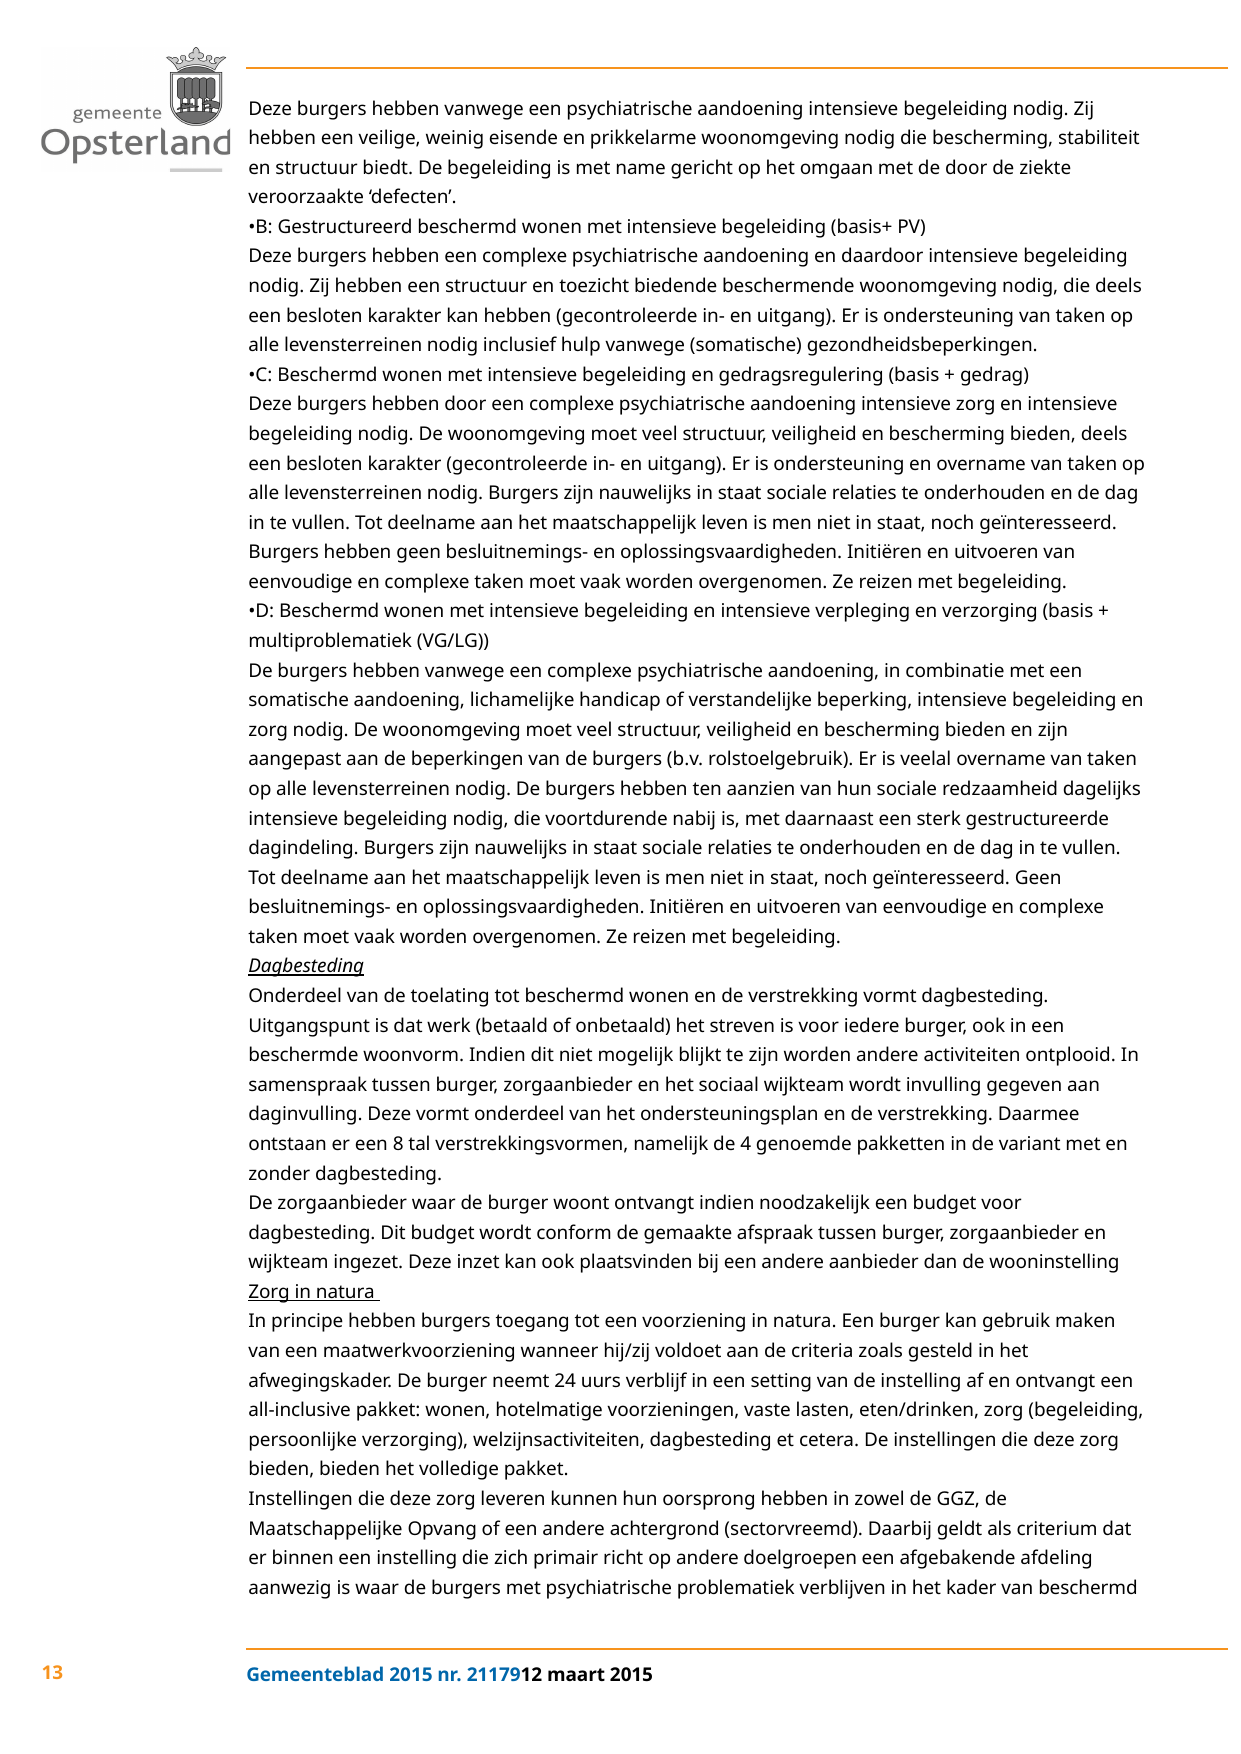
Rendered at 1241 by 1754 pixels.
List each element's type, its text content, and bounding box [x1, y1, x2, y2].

text Deze burgers hebben vanwege een psychiatrische aandoening intensieve begeleiding nodig. Zij hebben een veilige, weinig eisende en prikkelarme woonomgeving nodig die bescherming, stabiliteit en structuur biedt. De begeleiding is met name gericht op het omgaan met de door de ziekte veroorzaakte ‘defecten’. [248, 95, 1152, 209]
text •D: Beschermd wonen met intensieve begeleiding en intensieve verpleging en verzorging (basis + multiproblematiek (VG/LG)) [248, 598, 1152, 653]
text De burgers hebben vanwege een complexe psychiatrische aandoening, in combinatie met een somatische aandoening, lichamelijke handicap of verstandelijke beperking, intensieve begeleiding en zorg nodig. De woonomgeving moet veel structuur, veiligheid en bescherming bieden en zijn aangepast aan de beperkingen van de burgers (b.v. rolstoelgebruik). Er is veelal overname van taken op alle levensterreinen nodig. De burgers hebben ten aanzien van hun sociale redzaamheid dagelijks intensieve begeleiding nodig, die voortdurende nabij is, met daarnaast een sterk gestructureerde dagindeling. Burgers zijn nauwelijks in staat sociale relaties te onderhouden en de dag in te vullen. Tot deelname aan het maatschappelijk leven is men niet in staat, noch geïnteresseerd. Geen besluitnemings- en oplossingsvaardigheden. Initiëren en uitvoeren van eenvoudige en complexe taken moet vaak worden overgenomen. Ze reizen met begeleiding. [248, 657, 1152, 949]
text Deze burgers hebben een complexe psychiatrische aandoening en daardoor intensieve begeleiding nodig. Zij hebben een structuur en toezicht biedende beschermende woonomgeving nodig, die deels een besloten karakter kan hebben (gecontroleerde in- en uitgang). Er is ondersteuning van taken op alle levensterreinen nodig inclusief hulp vanwege (somatische) gezondheidsbeperkingen. [248, 243, 1152, 357]
text Dagbesteding [248, 953, 1152, 978]
text •B: Gestructureerd beschermd wonen met intensieve begeleiding (basis+ PV) [248, 213, 1152, 239]
text De zorgaanbieder waar de burger woont ontvangt indien noodzakelijk een budget voor dagbesteding. Dit budget wordt conform de gemaakte afspraak tussen burger, zorgaanbieder en wijkteam ingezet. Deze inzet kan ook plaatsvinden bij een andere aanbieder dan de wooninstelling [248, 1189, 1152, 1274]
text •C: Beschermd wonen met intensieve begeleiding en gedragsregulering (basis + gedrag) [248, 361, 1152, 387]
text Instellingen die deze zorg leveren kunnen hun oorsprong hebben in zowel de GGZ, de Maatschappelijke Opvang of een andere achtergrond (sectorvreemd). Daarbij geldt als criterium dat er binnen een instelling die zich primair richt op andere doelgroepen een afgebakende afdeling aanwezig is waar de burgers met psychiatrische problematiek verblijven in het kader van beschermd [248, 1485, 1152, 1600]
text Zorg in natura [248, 1278, 1152, 1304]
text Onderdeel van de toelating tot beschermd wonen en de verstrekking vormt dagbesteding. Uitgangspunt is dat werk (betaald of onbetaald) het streven is voor iedere burger, ook in een beschermde woonvorm. Indien dit niet mogelijk blijkt te zijn worden andere activiteiten ontplooid. In samenspraak tussen burger, zorgaanbieder en het sociaal wijkteam wordt invulling gegeven aan daginvulling. Deze vormt onderdeel van het ondersteuningsplan en de verstrekking. Daarmee ontstaan er een 8 tal verstrekkingsvormen, namelijk de 4 genoemde pakketten in de variant met en zonder dagbesteding. [248, 982, 1152, 1186]
picture [41, 47, 231, 172]
text Deze burgers hebben door een complexe psychiatrische aandoening intensieve zorg en intensieve begeleiding nodig. De woonomgeving moet veel structuur, veiligheid en bescherming bieden, deels een besloten karakter (gecontroleerde in- en uitgang). Er is ondersteuning en overname van taken op alle levensterreinen nodig. Burgers zijn nauwelijks in staat sociale relaties te onderhouden en de dag in te vullen. Tot deelname aan het maatschappelijk leven is men niet in staat, noch geïnteresseerd. Burgers hebben geen besluitnemings- en oplossingsvaardigheden. Initiëren en uitvoeren van eenvoudige en complexe taken moet vaak worden overgenomen. Ze reizen met begeleiding. [248, 391, 1152, 594]
text In principe hebben burgers toegang tot een voorziening in natura. Een burger kan gebruik maken van een maatwerkvoorziening wanneer hij/zij voldoet aan de criteria zoals gesteld in het afwegingskader. De burger neemt 24 uurs verblijf in een setting van de instelling af en ontvangt een all-inclusive pakket: wonen, hotelmatige voorzieningen, vaste lasten, eten/drinken, zorg (begeleiding, persoonlijke verzorging), welzijnsactiviteiten, dagbesteding et cetera. De instellingen die deze zorg bieden, bieden het volledige pakket. [248, 1308, 1152, 1481]
